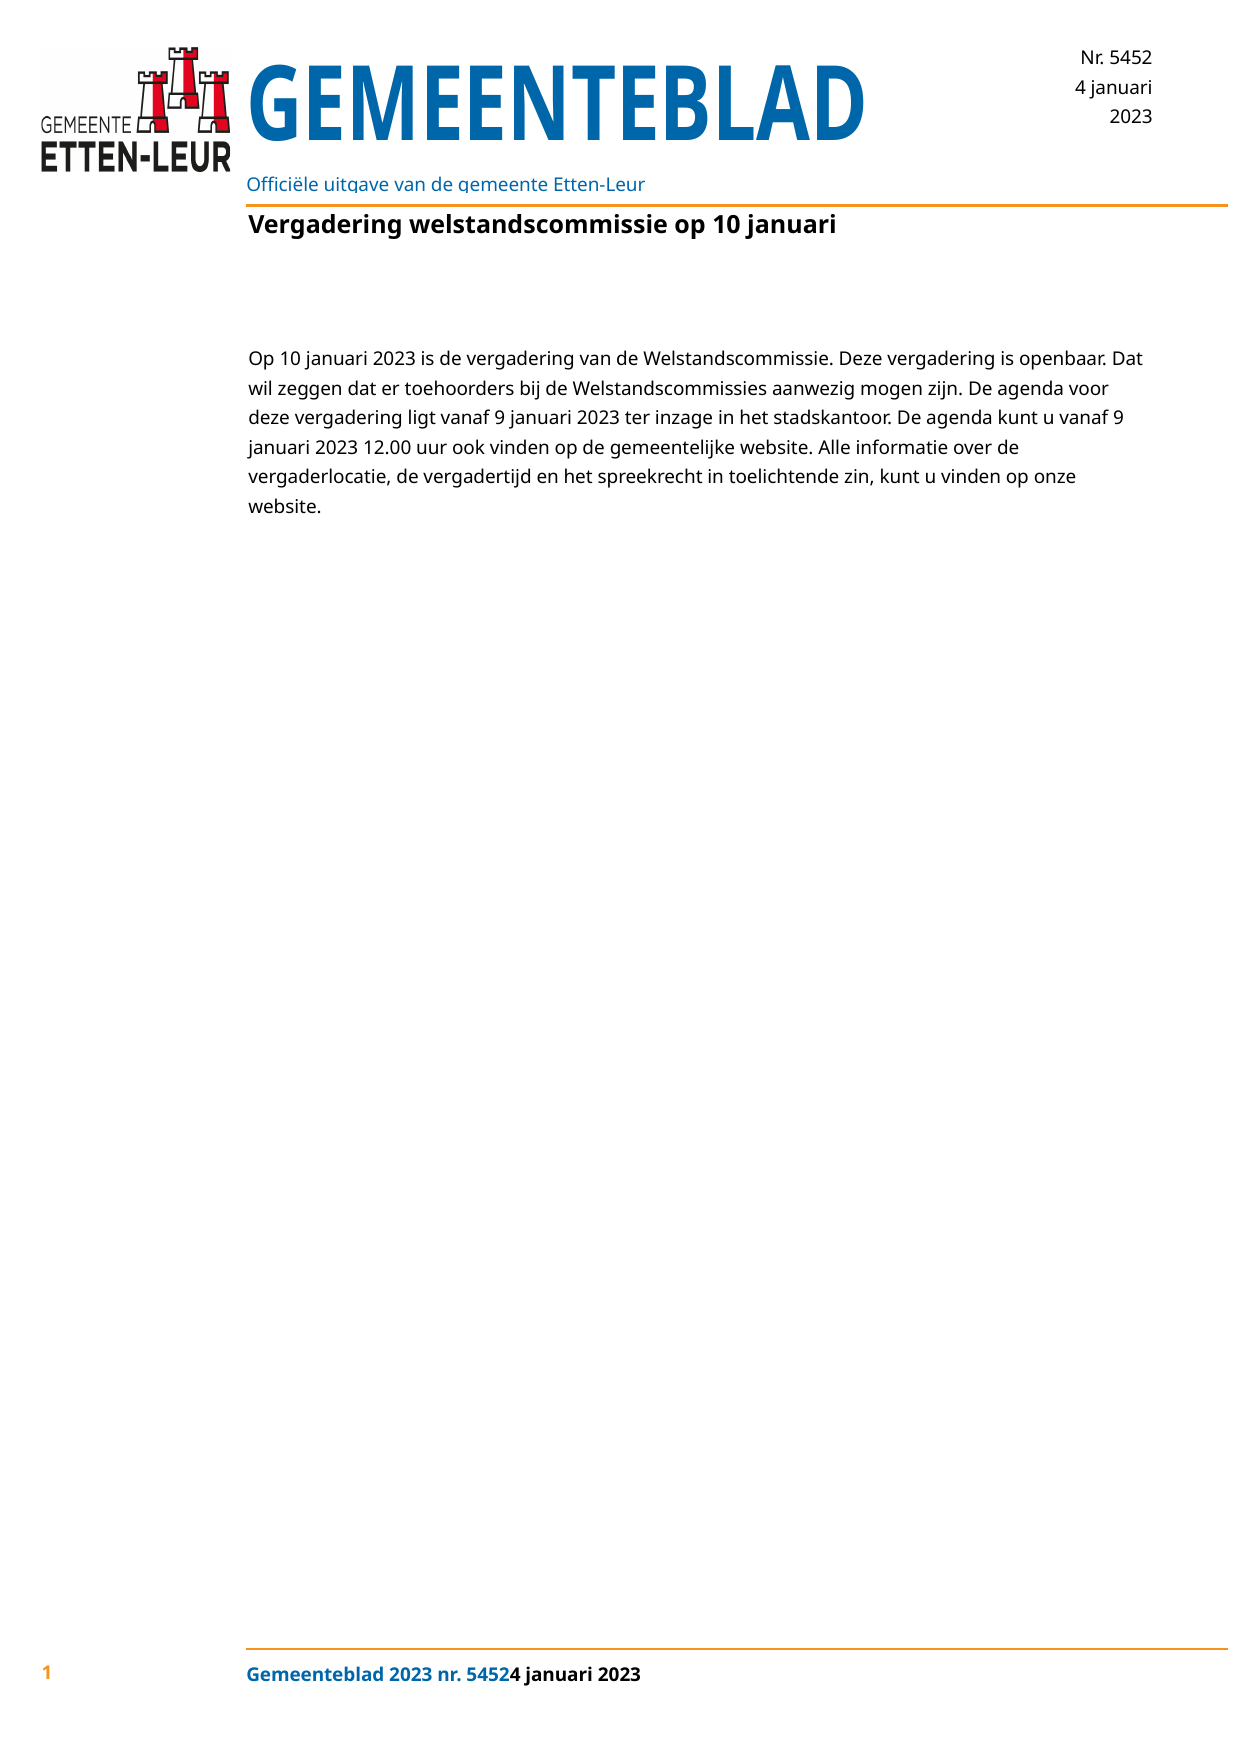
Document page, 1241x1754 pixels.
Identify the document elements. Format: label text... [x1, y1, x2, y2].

text Op 10 januari 2023 is de vergadering van de Welstandscommissie. Deze vergadering is openbaar. Dat wil zeggen dat er toehoorders bij de Welstandscommissies aanwezig mogen zijn. De agenda voor deze vergadering ligt vanaf 9 januari 2023 ter inzage in het stadskantoor. De agenda kunt u vanaf 9 januari 2023 12.00 uur ook vinden op de gemeentelijke website. Alle informatie over de vergaderlocatie, de vergadertijd en het spreekrecht in toelichtende zin, kunt u vinden op onze website. [248, 345, 1152, 519]
picture [41, 47, 231, 172]
text Vergadering welstandscommissie op 10 januari [248, 207, 1152, 241]
